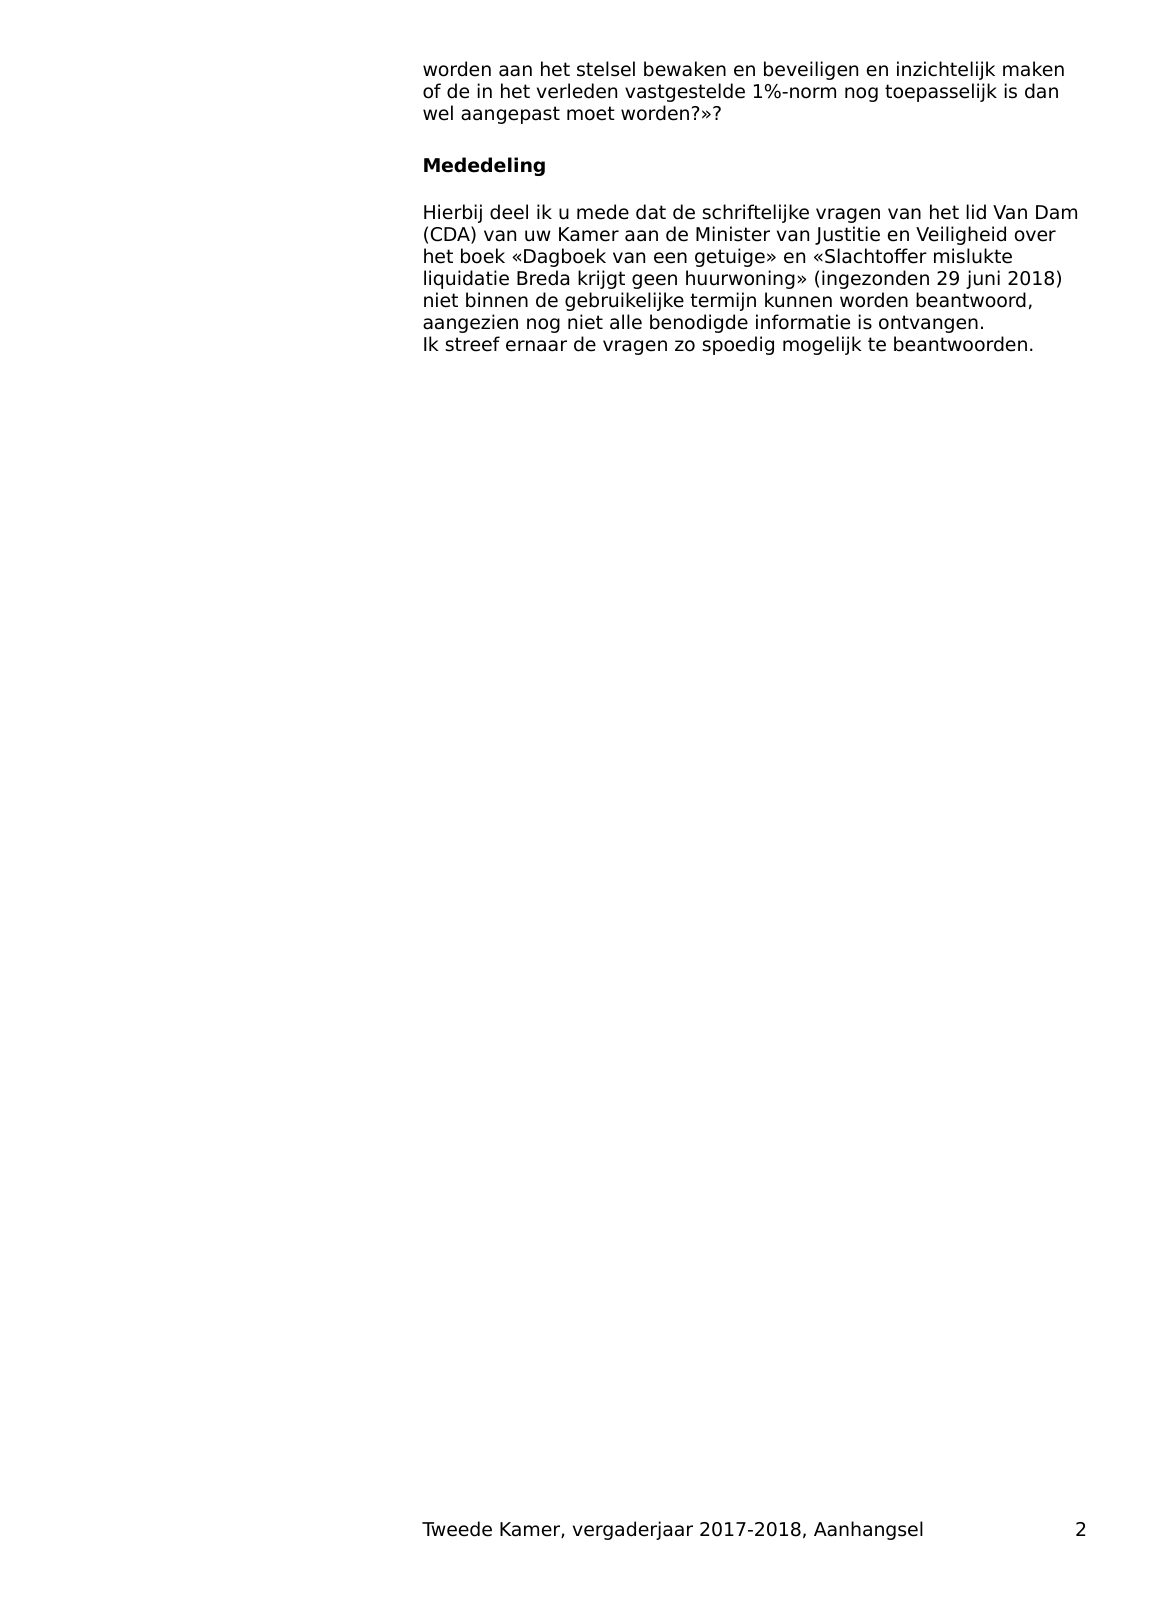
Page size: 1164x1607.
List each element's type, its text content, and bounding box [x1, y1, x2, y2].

text worden aan het stelsel bewaken en beveiligen en inzichtelijk maken of de in het verleden vastgestelde 1%-norm nog toepasselijk is dan wel aangepast moet worden?»? [422, 59, 1087, 125]
subtitle Mededeling [422, 155, 1087, 177]
text Ik streef ernaar de vragen zo spoedig mogelijk te beantwoorden. [422, 334, 1087, 356]
text Hierbij deel ik u mede dat de schriftelijke vragen van het lid Van Dam (CDA) van uw Kamer aan de Minister van Justitie en Veiligheid over het boek «Dagboek van een getuige» en «Slachtoffer mislukte liquidatie Breda krijgt geen huurwoning» (ingezonden 29 juni 2018) niet binnen de gebruikelijke termijn kunnen worden beantwoord, aangezien nog niet alle benodigde informatie is ontvangen. [422, 202, 1087, 334]
